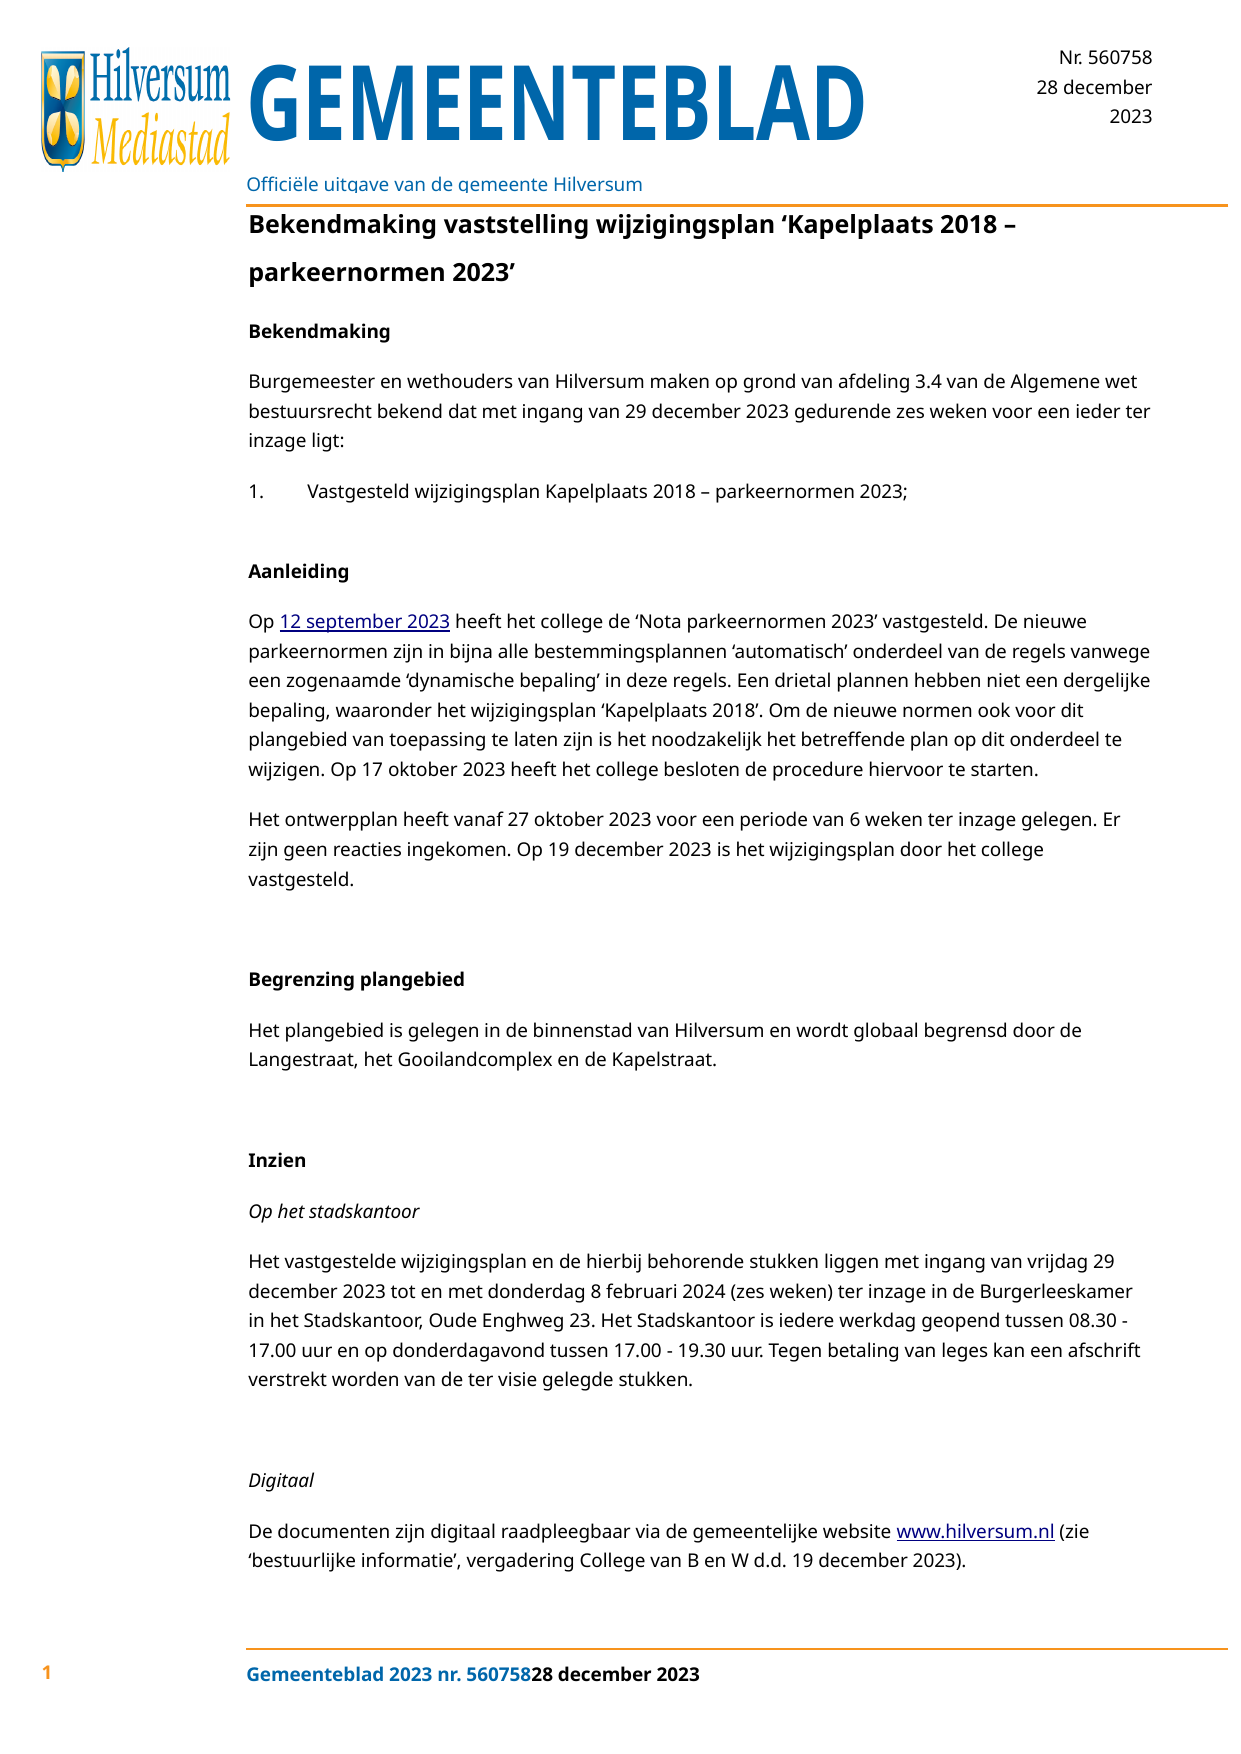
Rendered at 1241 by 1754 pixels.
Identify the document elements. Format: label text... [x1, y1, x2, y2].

text Aanleiding [248, 558, 1152, 584]
text Burgemeester en wethouders van Hilversum maken op grond van afdeling 3.4 van de Algemene wet bestuursrecht bekend dat met ingang van 29 december 2023 gedurende zes weken voor een ieder ter inzage ligt: [248, 368, 1152, 453]
text De documenten zijn digitaal raadpleegbaar via de gemeentelijke website www.hilversum.nl (zie ‘bestuurlijke informatie’, vergadering College van B en W d.d. 19 december 2023). [248, 1518, 1152, 1573]
text Bekendmaking vaststelling wijzigingsplan ‘Kapelplaats 2018 – parkeernormen 2023’ [248, 207, 1152, 288]
text Op 12 september 2023 heeft het college de ‘Nota parkeernormen 2023’ vastgesteld. De nieuwe parkeernormen zijn in bijna alle bestemmingsplannen ‘automatisch’ onderdeel van de regels vanwege een zogenaamde ‘dynamische bepaling’ in deze regels. Een drietal plannen hebben niet een dergelijke bepaling, waaronder het wijzigingsplan ‘Kapelplaats 2018’. Om de nieuwe normen ook voor dit plangebied van toepassing te laten zijn is het noodzakelijk het betreffende plan op dit onderdeel te wijzigen. Op 17 oktober 2023 heeft het college besloten de procedure hiervoor te starten. [248, 608, 1152, 782]
text Op het stadskantoor [248, 1198, 1152, 1224]
text Digitaal [248, 1467, 1152, 1493]
picture [41, 47, 231, 172]
list Vastgesteld wijzigingsplan Kapelplaats 2018 – parkeernormen 2023; [248, 478, 1152, 504]
text Het ontwerpplan heeft vanaf 27 oktober 2023 voor een periode van 6 weken ter inzage gelegen. Er zijn geen reacties ingekomen. Op 19 december 2023 is het wijzigingsplan door het college vastgesteld. [248, 807, 1152, 892]
text Het plangebied is gelegen in de binnenstad van Hilversum en wordt globaal begrensd door de Langestraat, het Gooilandcomplex en de Kapelstraat. [248, 1017, 1152, 1072]
text Het vastgestelde wijzigingsplan en de hierbij behorende stukken liggen met ingang van vrijdag 29 december 2023 tot en met donderdag 8 februari 2024 (zes weken) ter inzage in de Burgerleeskamer in het Stadskantoor, Oude Enghweg 23. Het Stadskantoor is iedere werkdag geopend tussen 08.30 - 17.00 uur en op donderdagavond tussen 17.00 - 19.30 uur. Tegen betaling van leges kan een afschrift verstrekt worden van de ter visie gelegde stukken. [248, 1248, 1152, 1392]
text Bekendmaking [248, 318, 1152, 344]
text Inzien [248, 1147, 1152, 1173]
text Begrenzing plangebied [248, 967, 1152, 992]
